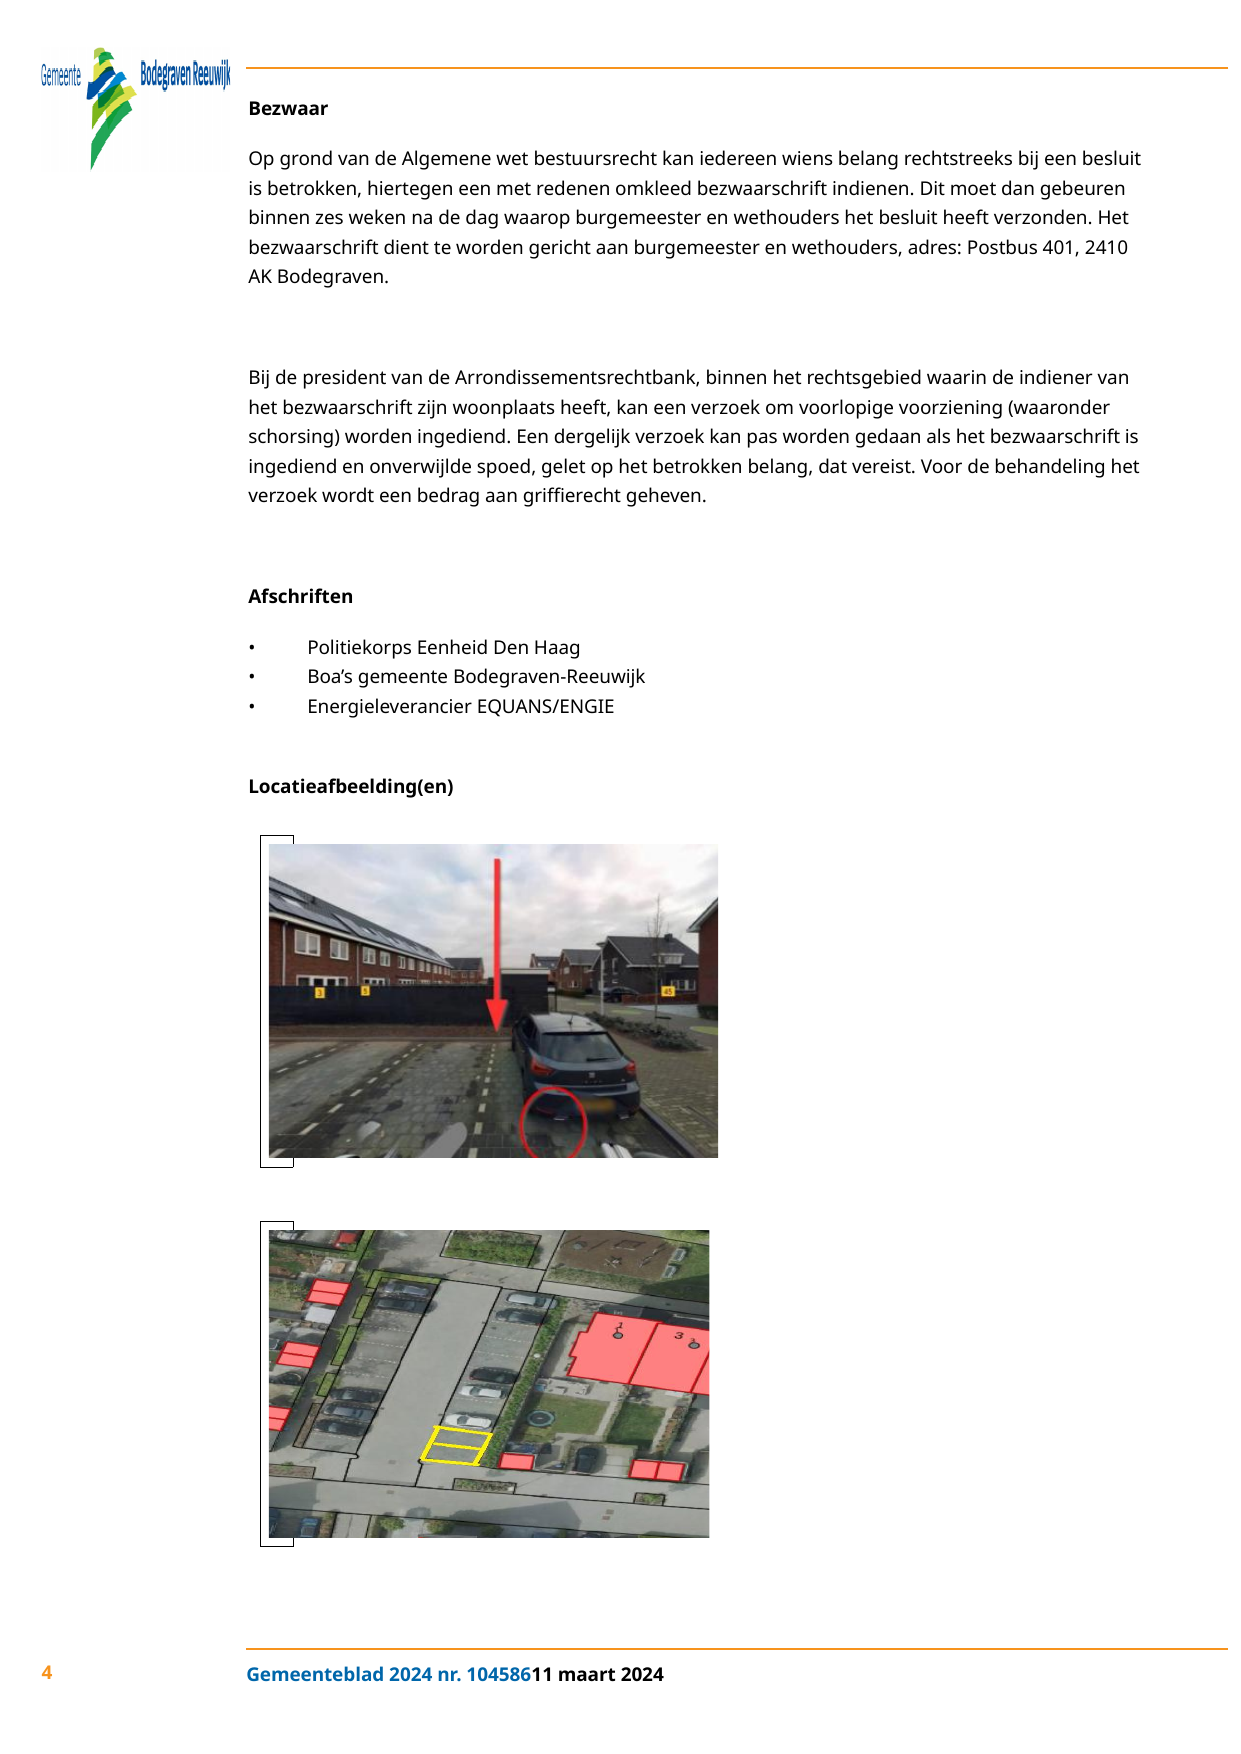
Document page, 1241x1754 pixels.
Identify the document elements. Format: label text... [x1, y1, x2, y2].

picture [268, 1230, 710, 1538]
list Boa’s gemeente Bodegraven-Reeuwijk [248, 663, 1152, 689]
list Energieleverancier EQUANS/ENGIE [248, 693, 1152, 719]
text Bezwaar [248, 95, 1152, 121]
text Op grond van de Algemene wet bestuursrecht kan iedereen wiens belang rechtstreeks bij een besluit is betrokken, hiertegen een met redenen omkleed bezwaarschrift indienen. Dit moet dan gebeuren binnen zes weken na de dag waarop burgemeester en wethouders het besluit heeft verzonden. Het bezwaarschrift dient te worden gericht aan burgemeester en wethouders, adres: Postbus 401, 2410 AK Bodegraven. [248, 145, 1152, 289]
picture [268, 844, 719, 1158]
text Locatieafbeelding(en) [248, 773, 1152, 799]
text Bij de president van de Arrondissementsrechtbank, binnen het rechtsgebied waarin de indiener van het bezwaarschrift zijn woonplaats heeft, kan een verzoek om voorlopige voorziening (waaronder schorsing) worden ingediend. Een dergelijk verzoek kan pas worden gedaan als het bezwaarschrift is ingediend en onverwijlde spoed, gelet op het betrokken belang, dat vereist. Voor de behandeling het verzoek wordt een bedrag aan griffierecht geheven. [248, 364, 1152, 508]
text Afschriften [248, 583, 1152, 609]
picture [41, 47, 231, 172]
list Politiekorps Eenheid Den Haag [248, 634, 1152, 660]
